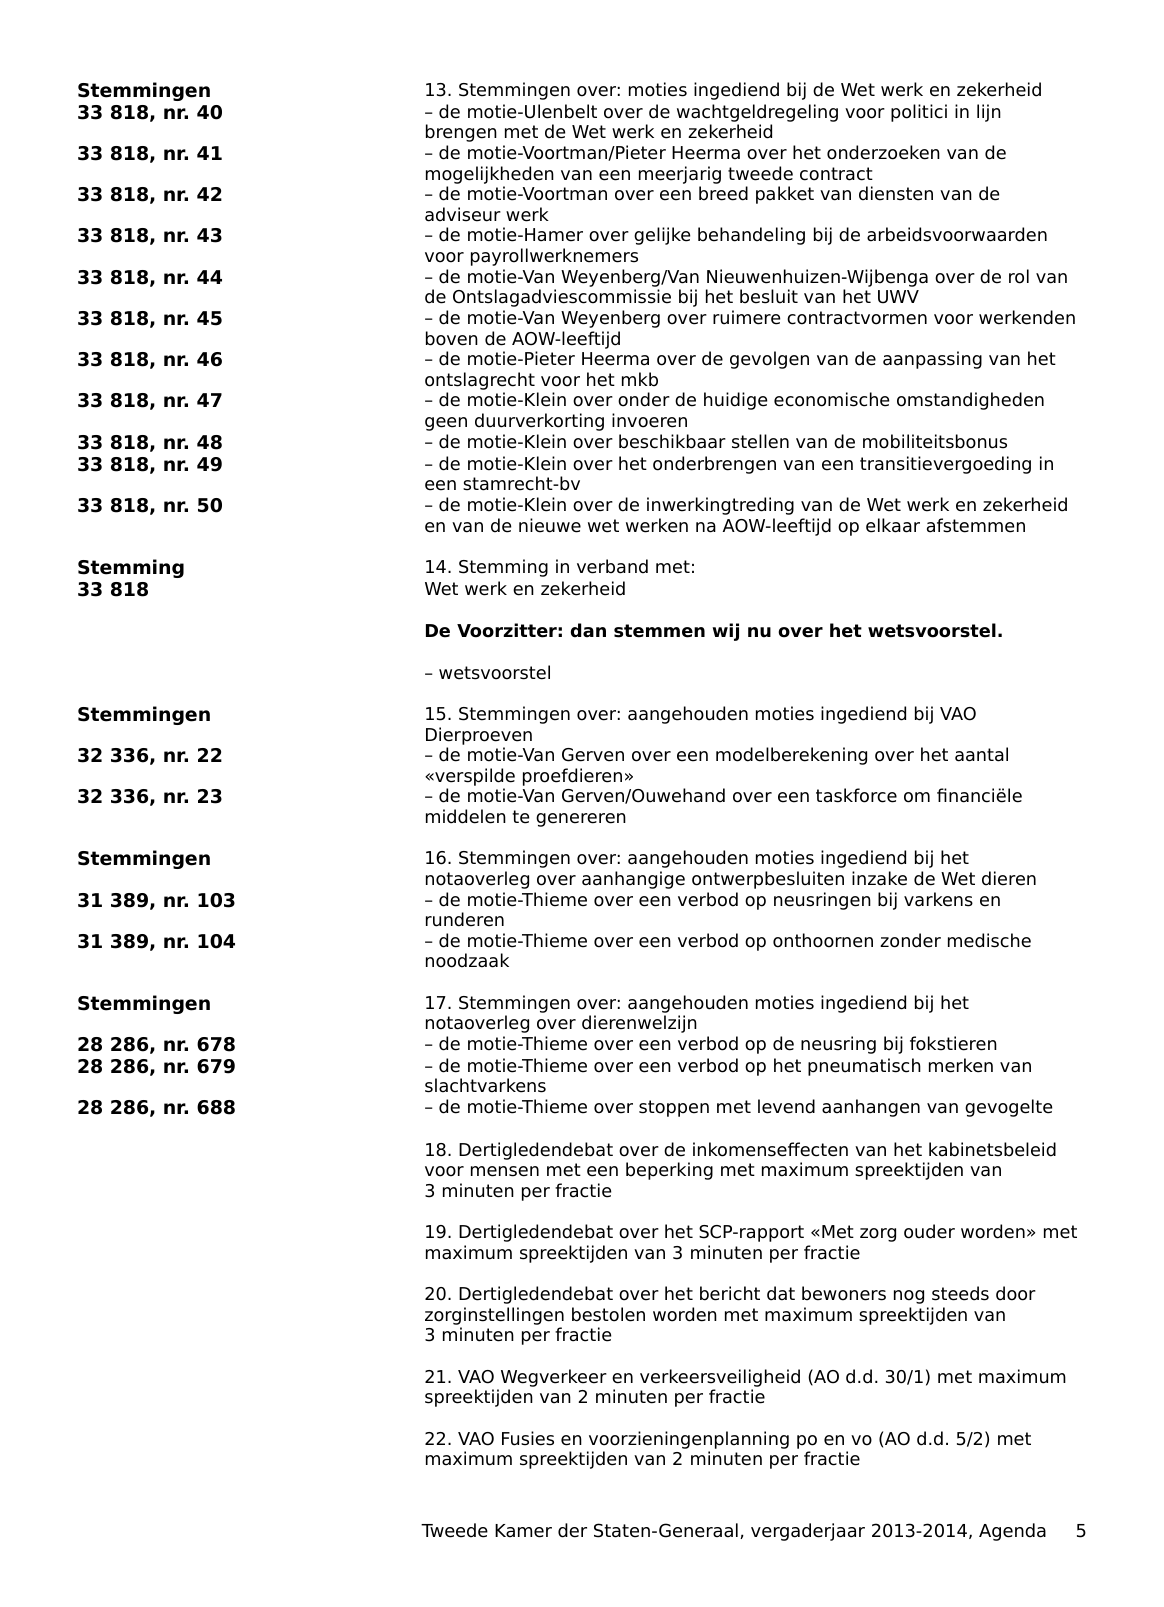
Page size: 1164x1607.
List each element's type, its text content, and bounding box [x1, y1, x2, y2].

table_cell 33 818, nr. 49 [77, 454, 401, 495]
table_cell – de motie-Thieme over een verbod op neusringen bij varkens en runderen [418, 890, 1087, 931]
table_cell 33 818, nr. 47 [77, 390, 401, 432]
table_cell – de motie-Van Gerven/Ouwehand over een taskforce om financiële middelen te genereren [418, 786, 1087, 828]
table_cell [401, 786, 418, 828]
table_cell – de motie-Klein over de inwerkingtreding van de Wet werk en zekerheid en van de nieuwe wet werken na AOW-leeftijd op elkaar afstemmen [418, 495, 1087, 536]
table_cell – de motie-Thieme over een verbod op het pneumatisch merken van slachtvarkens [418, 1056, 1087, 1097]
table_cell [401, 1202, 418, 1222]
table_cell [401, 972, 418, 993]
table_cell – de motie-Voortman over een breed pakket van diensten van de adviseur werk [418, 184, 1087, 225]
table_cell – de motie-Hamer over gelijke behandeling bij de arbeidsvoorwaarden voor payrollwerknemers [418, 225, 1087, 267]
table_cell [401, 1346, 418, 1367]
table_cell – de motie-Van Gerven over een modelberekening over het aantal «verspilde proefdieren» [418, 745, 1087, 786]
table_cell 28 286, nr. 688 [77, 1097, 401, 1119]
table_cell 33 818, nr. 48 [77, 432, 401, 454]
table_cell [77, 828, 401, 848]
table_cell – de motie-Klein over het onderbrengen van een transitievergoeding in een stamrecht-bv [418, 454, 1087, 495]
table_cell 28 286, nr. 678 [77, 1034, 401, 1056]
table_cell Wet werk en zekerheid [418, 579, 1087, 601]
table_cell [401, 495, 418, 536]
table_cell [401, 143, 418, 184]
table_cell [401, 308, 418, 349]
table_cell [418, 1408, 1087, 1428]
table_cell [401, 683, 418, 704]
table_cell 33 818 [77, 579, 401, 601]
table_cell [401, 1367, 418, 1408]
table_cell – de motie-Pieter Heerma over de gevolgen van de aanpassing van het ontslagrecht voor het mkb [418, 349, 1087, 390]
table_cell [401, 1264, 418, 1284]
table_cell 33 818, nr. 41 [77, 143, 401, 184]
table_cell [401, 621, 418, 642]
table_cell [418, 1264, 1087, 1284]
table_cell – de motie-Thieme over een verbod op de neusring bij fokstieren [418, 1034, 1087, 1056]
table_cell 32 336, nr. 22 [77, 745, 401, 786]
table_cell [401, 890, 418, 931]
table_cell 33 818, nr. 42 [77, 184, 401, 225]
table_cell Stemmingen [77, 848, 401, 889]
table_cell 33 818, nr. 46 [77, 349, 401, 390]
table_cell [401, 349, 418, 390]
table_cell [418, 59, 1087, 80]
table_cell [77, 601, 401, 621]
table_cell [418, 683, 1087, 704]
table_cell [77, 1264, 401, 1284]
table_cell Stemmingen [77, 704, 401, 745]
table_cell 16. Stemmingen over: aangehouden moties ingediend bij het notaoverleg over aanhangige ontwerpbesluiten inzake de Wet dieren [418, 848, 1087, 889]
table_cell [401, 579, 418, 601]
table_cell 22. VAO Fusies en voorzieningenplanning po en vo (AO d.d. 5/2) met maximum spreektijden van 2 minuten per fractie [418, 1429, 1087, 1470]
table_cell – de motie-Thieme over een verbod op onthoornen zonder medische noodzaak [418, 931, 1087, 972]
table_cell [77, 972, 401, 993]
table_cell – de motie-Ulenbelt over de wachtgeldregeling voor politici in lijn brengen met de Wet werk en zekerheid [418, 102, 1087, 143]
table_cell 33 818, nr. 44 [77, 267, 401, 308]
table_cell [77, 663, 401, 683]
table_cell 28 286, nr. 679 [77, 1056, 401, 1097]
table_cell [77, 1284, 401, 1346]
table_cell 33 818, nr. 50 [77, 495, 401, 536]
table_cell 32 336, nr. 23 [77, 786, 401, 828]
table_cell [401, 931, 418, 972]
table_cell [418, 1346, 1087, 1367]
table_cell – de motie-Klein over onder de huidige economische omstandigheden geen duurverkorting invoeren [418, 390, 1087, 432]
table_cell [401, 828, 418, 848]
table_cell [401, 1056, 418, 1097]
table_cell 33 818, nr. 40 [77, 102, 401, 143]
table_cell 33 818, nr. 43 [77, 225, 401, 267]
table_cell [401, 663, 418, 683]
table_cell [401, 536, 418, 557]
table_cell [401, 1408, 418, 1428]
table_cell [77, 1367, 401, 1408]
table_cell 20. Dertigledendebat over het bericht dat bewoners nog steeds door zorginstellingen bestolen worden met maximum spreektijden van 3 minuten per fractie [418, 1284, 1087, 1346]
table_cell 18. Dertigledendebat over de inkomenseffecten van het kabinetsbeleid voor mensen met een beperking met maximum spreektijden van 3 minuten per fractie [418, 1140, 1087, 1202]
table_cell [401, 848, 418, 889]
table_cell – de motie-Van Weyenberg over ruimere contractvormen voor werkenden boven de AOW-leeftijd [418, 308, 1087, 349]
table_cell – de motie-Voortman/Pieter Heerma over het onderzoeken van de mogelijkheden van een meerjarig tweede contract [418, 143, 1087, 184]
table_cell – de motie-Thieme over stoppen met levend aanhangen van gevogelte [418, 1097, 1087, 1119]
table_cell Stemmingen [77, 80, 401, 102]
table_cell [401, 432, 418, 454]
table_cell [401, 102, 418, 143]
table_cell [401, 184, 418, 225]
table_cell [418, 536, 1087, 557]
table_cell [401, 642, 418, 663]
table_cell Stemmingen [77, 993, 401, 1034]
table_cell [418, 828, 1087, 848]
table_cell [77, 621, 401, 642]
table_cell Stemming [77, 557, 401, 579]
table_cell [401, 704, 418, 745]
table_cell [77, 683, 401, 704]
table_cell [401, 1097, 418, 1119]
table_cell [401, 1119, 418, 1140]
table_cell [418, 642, 1087, 663]
table_cell 31 389, nr. 103 [77, 890, 401, 931]
table_cell [418, 1202, 1087, 1222]
table_cell [401, 1284, 418, 1346]
table_cell [401, 1222, 418, 1263]
table_cell [401, 1140, 418, 1202]
table_cell [77, 1140, 401, 1202]
table_cell [401, 1429, 418, 1470]
table_cell [77, 1202, 401, 1222]
table_cell [77, 1119, 401, 1140]
table_cell [77, 642, 401, 663]
table_cell – wetsvoorstel [418, 663, 1087, 683]
table_cell [77, 536, 401, 557]
table_cell 14. Stemming in verband met: [418, 557, 1087, 579]
table_cell [77, 1346, 401, 1367]
table_cell [401, 225, 418, 267]
table_cell [401, 557, 418, 579]
table_cell De Voorzitter: dan stemmen wij nu over het wetsvoorstel. [418, 621, 1087, 642]
table_cell [401, 80, 418, 102]
table_cell [401, 993, 418, 1034]
table_cell 21. VAO Wegverkeer en verkeersveiligheid (AO d.d. 30/1) met maximum spreektijden van 2 minuten per fractie [418, 1367, 1087, 1408]
table_cell 19. Dertigledendebat over het SCP-rapport «Met zorg ouder worden» met maximum spreektijden van 3 minuten per fractie [418, 1222, 1087, 1263]
table_cell [77, 1429, 401, 1470]
table_cell [418, 601, 1087, 621]
table_cell [401, 267, 418, 308]
table_cell 17. Stemmingen over: aangehouden moties ingediend bij het notaoverleg over dierenwelzijn [418, 993, 1087, 1034]
table_cell 33 818, nr. 45 [77, 308, 401, 349]
table_cell – de motie-Klein over beschikbaar stellen van de mobiliteitsbonus [418, 432, 1087, 454]
table_cell [77, 1408, 401, 1428]
table_cell 31 389, nr. 104 [77, 931, 401, 972]
table_cell [418, 1119, 1087, 1140]
table_cell [418, 972, 1087, 993]
table_cell [401, 601, 418, 621]
table_cell [77, 1222, 401, 1263]
table_cell – de motie-Van Weyenberg/Van Nieuwenhuizen-Wijbenga over de rol van de Ontslagadviescommissie bij het besluit van het UWV [418, 267, 1087, 308]
table_cell 13. Stemmingen over: moties ingediend bij de Wet werk en zekerheid [418, 80, 1087, 102]
table_cell 15. Stemmingen over: aangehouden moties ingediend bij VAO Dierproeven [418, 704, 1087, 745]
table_cell [401, 1034, 418, 1056]
table_cell [77, 59, 401, 80]
table_cell [401, 390, 418, 432]
table_cell [401, 454, 418, 495]
table_cell [401, 745, 418, 786]
table_cell [401, 59, 418, 80]
